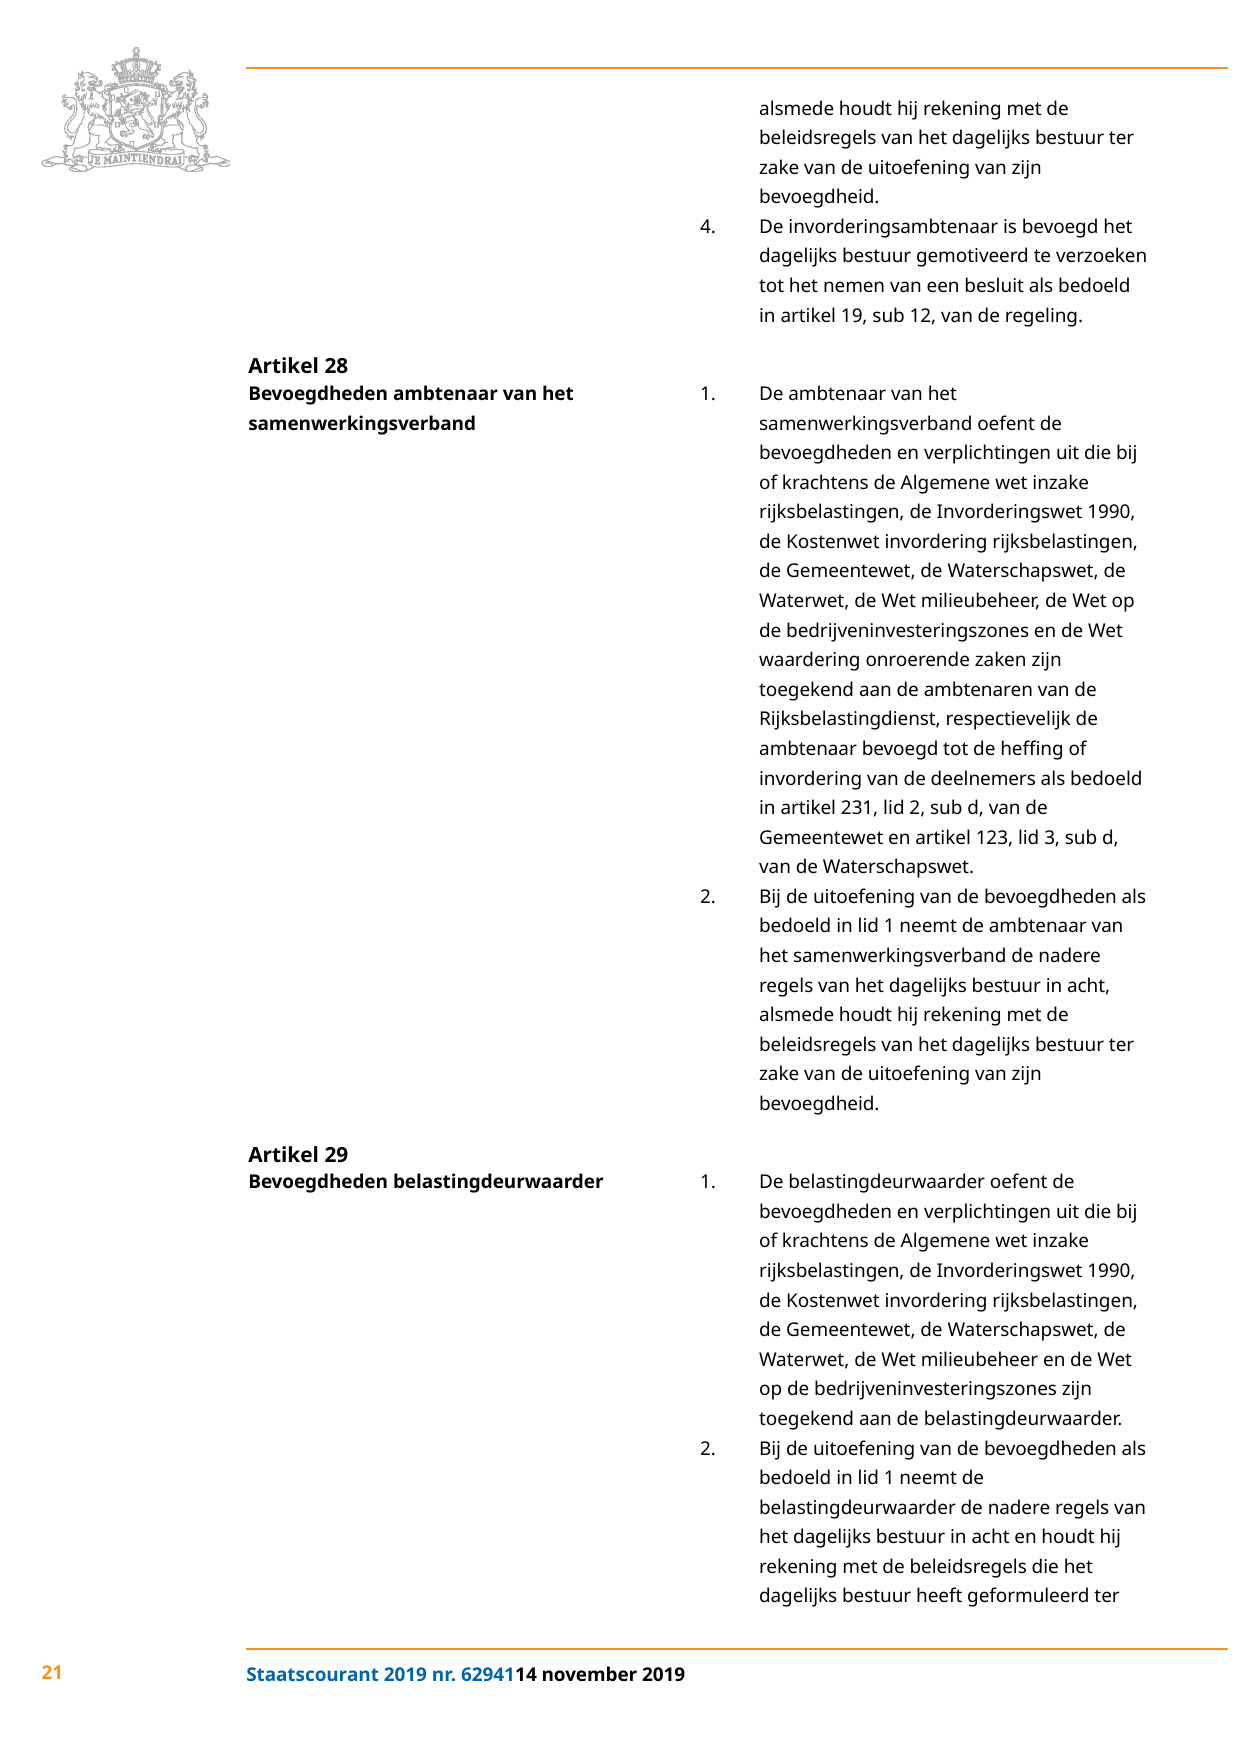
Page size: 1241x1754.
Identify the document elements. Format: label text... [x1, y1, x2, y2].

table_header alsmede houdt hij rekening met de beleidsregels van het dagelijks bestuur ter zake van de uitoefening van zijn bevoegdheid. De invorderingsambtenaar is bevoegd het dagelijks bestuur gemotiveerd te verzoeken tot het nemen van een besluit als bedoeld in artikel 19, sub 12, van de regeling. [700, 95, 1152, 328]
table_header Bevoegdheden ambtenaar van het samenwerkingsverband [248, 380, 700, 1116]
table_header De ambtenaar van het samenwerkingsverband oefent de bevoegdheden en verplichtingen uit die bij of krachtens de Algemene wet inzake rijksbelastingen, de Invorderingswet 1990, de Kostenwet invordering rijksbelastingen, de Gemeentewet, de Waterschapswet, de Waterwet, de Wet milieubeheer, de Wet op de bedrijveninvesteringszones en de Wet waardering onroerende zaken zijn toegekend aan de ambtenaren van de Rijksbelastingdienst, respectievelijk de ambtenaar bevoegd tot de heffing of invordering van de deelnemers als bedoeld in artikel 231, lid 2, sub d, van de Gemeentewet en artikel 123, lid 3, sub d, van de Waterschapswet. Bij de uitoefening van de bevoegdheden als bedoeld in lid 1 neemt de ambtenaar van het samenwerkingsverband de nadere regels van het dagelijks bestuur in acht, alsmede houdt hij rekening met de beleidsregels van het dagelijks bestuur ter zake van de uitoefening van zijn bevoegdheid. [700, 380, 1152, 1116]
table_header De belastingdeurwaarder oefent de bevoegdheden en verplichtingen uit die bij of krachtens de Algemene wet inzake rijksbelastingen, de Invorderingswet 1990, de Kostenwet invordering rijksbelastingen, de Gemeentewet, de Waterschapswet, de Waterwet, de Wet milieubeheer en de Wet op de bedrijveninvesteringszones zijn toegekend aan de belastingdeurwaarder. Bij de uitoefening van de bevoegdheden als bedoeld in lid 1 neemt de belastingdeurwaarder de nadere regels van het dagelijks bestuur in acht en houdt hij rekening met de beleidsregels die het dagelijks bestuur heeft geformuleerd ter [700, 1169, 1152, 1608]
table_header [248, 95, 700, 328]
text Artikel 28 [248, 352, 1152, 380]
table_header Bevoegdheden belastingdeurwaarder [248, 1169, 700, 1608]
text Artikel 29 [248, 1140, 1152, 1168]
picture [41, 47, 231, 172]
